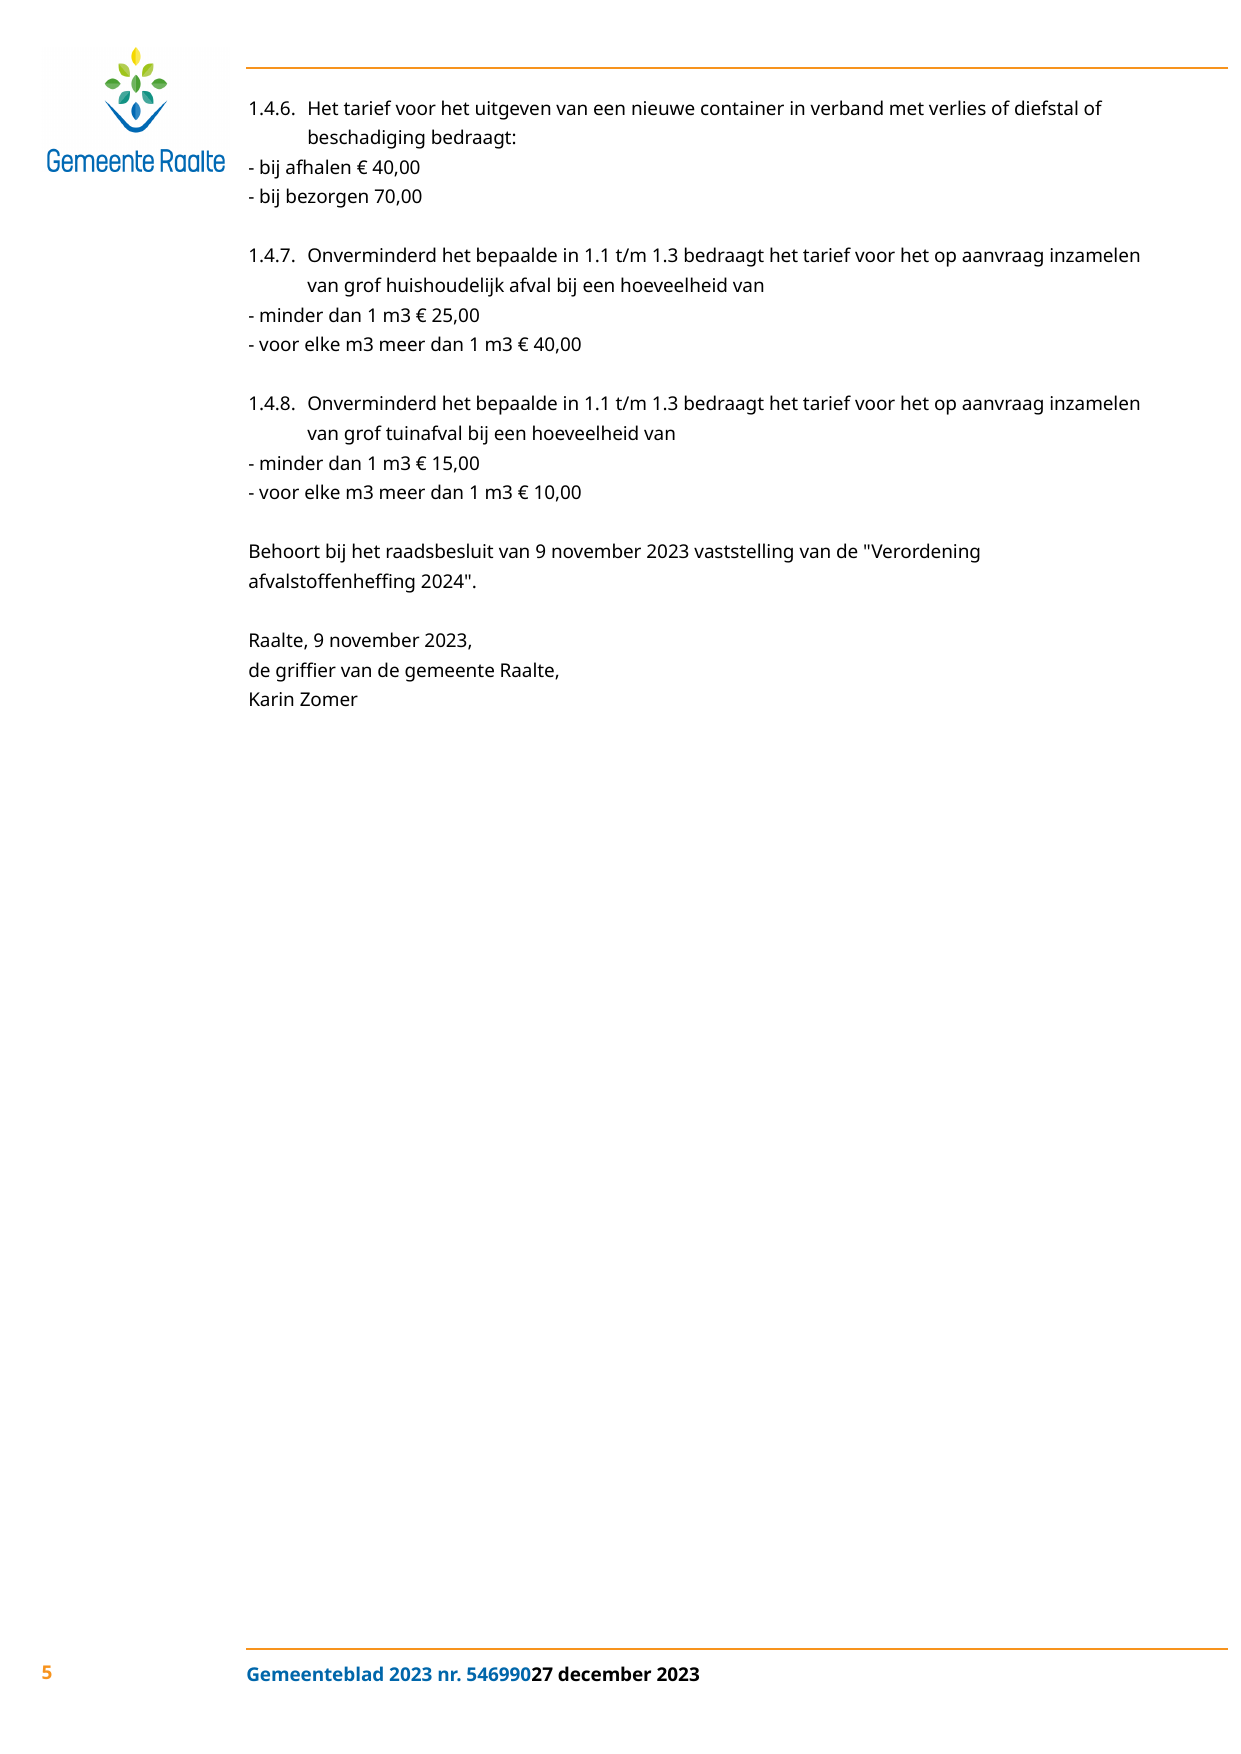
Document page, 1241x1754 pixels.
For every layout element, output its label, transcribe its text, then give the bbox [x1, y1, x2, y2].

list Onverminderd het bepaalde in 1.1 t/m 1.3 bedraagt het tarief voor het op aanvraag inzamelen van grof tuinafval bij een hoeveelheid van [248, 391, 1152, 446]
text Karin Zomer [248, 686, 1152, 712]
text Raalte, 9 november 2023, [248, 627, 1152, 653]
text - voor elke m3 meer dan 1 m3 € 40,00 [248, 331, 1152, 357]
picture [41, 47, 231, 172]
text - voor elke m3 meer dan 1 m3 € 10,00 [248, 479, 1152, 505]
list Het tarief voor het uitgeven van een nieuwe container in verband met verlies of diefstal of beschadiging bedraagt: [248, 95, 1152, 150]
text - minder dan 1 m3 € 25,00 [248, 302, 1152, 328]
text Behoort bij het raadsbesluit van 9 november 2023 vaststelling van de "Verordening afvalstoffenheffing 2024". [248, 538, 1152, 594]
list Onverminderd het bepaalde in 1.1 t/m 1.3 bedraagt het tarief voor het op aanvraag inzamelen van grof huishoudelijk afval bij een hoeveelheid van [248, 243, 1152, 298]
text de griffier van de gemeente Raalte, [248, 657, 1152, 683]
text - bij afhalen € 40,00 [248, 154, 1152, 180]
text - bij bezorgen 70,00 [248, 183, 1152, 209]
text - minder dan 1 m3 € 15,00 [248, 450, 1152, 476]
